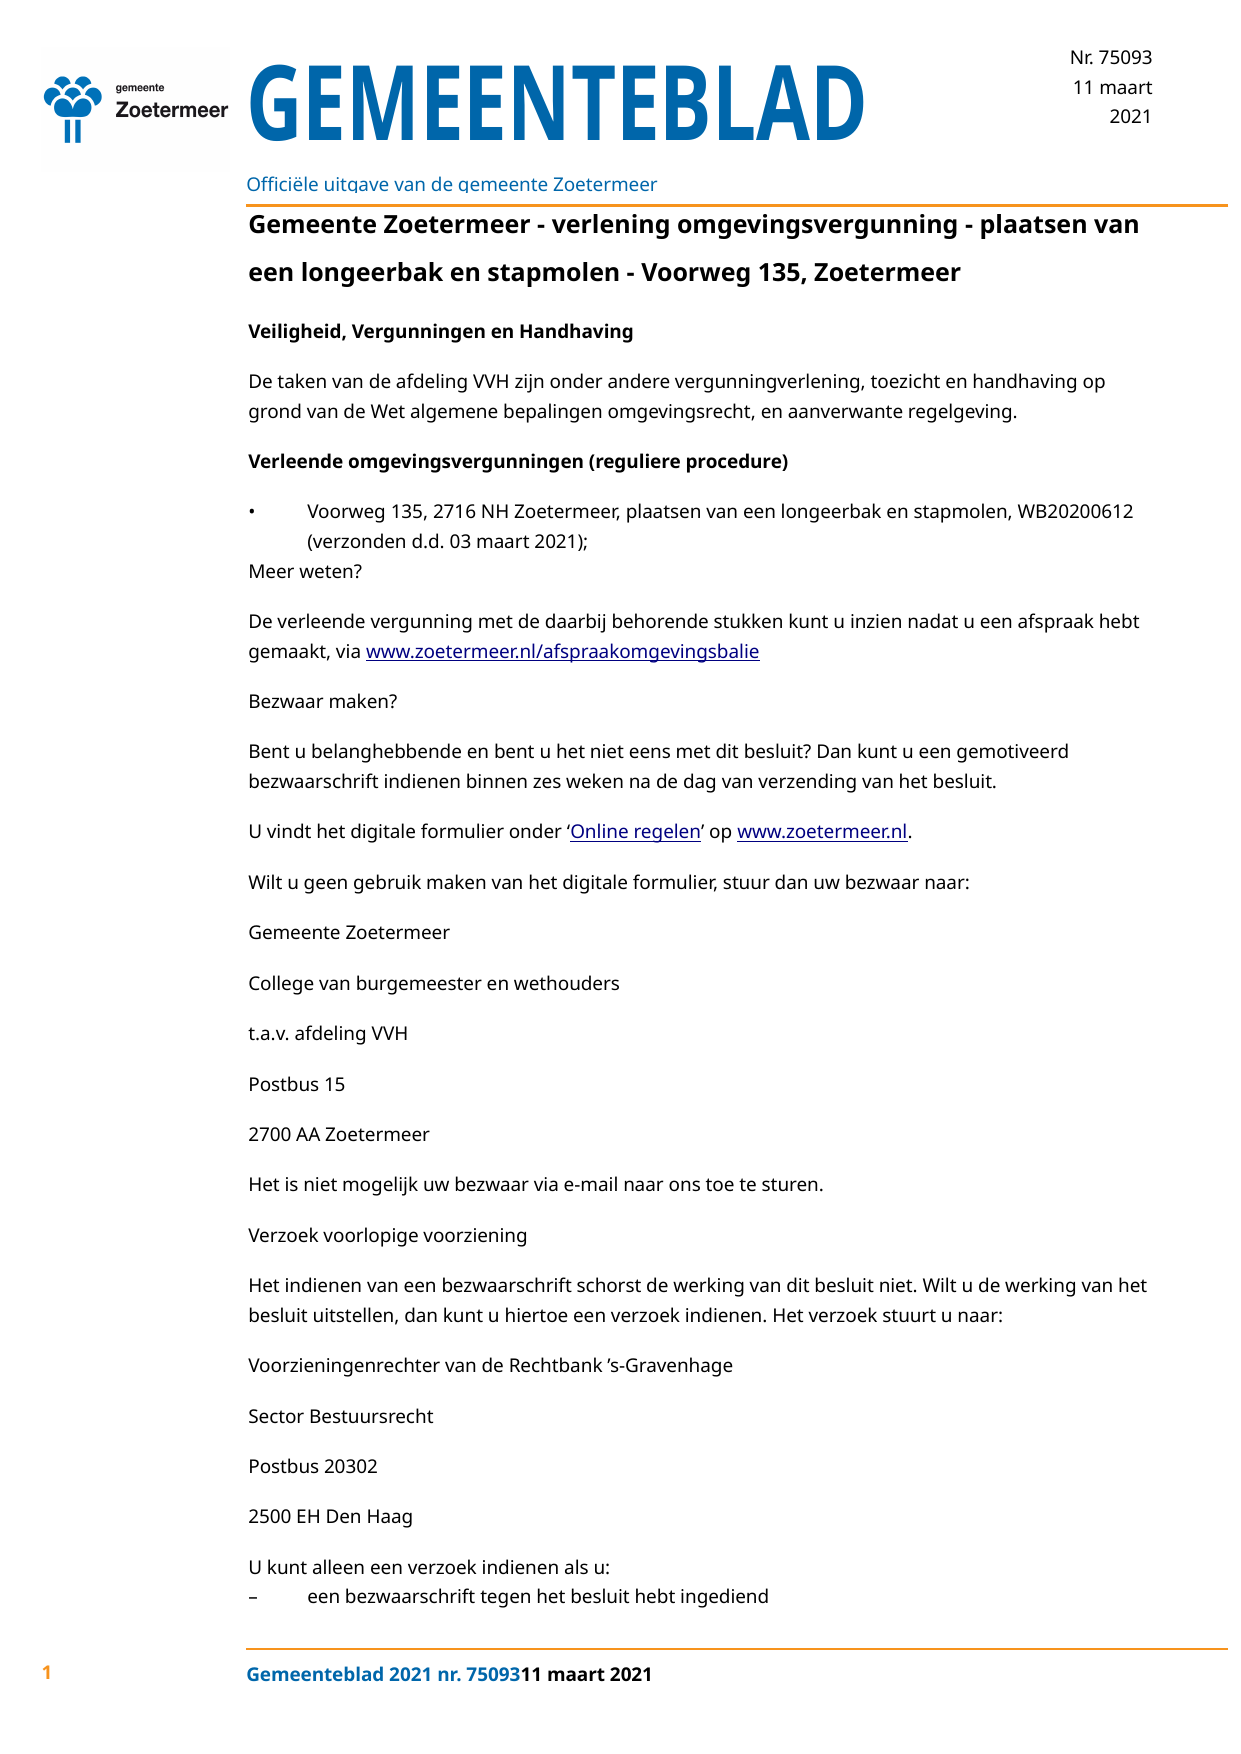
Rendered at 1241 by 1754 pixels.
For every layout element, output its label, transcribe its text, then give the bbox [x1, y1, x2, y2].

text 2700 AA Zoetermeer [248, 1121, 1152, 1147]
text Bezwaar maken? [248, 688, 1152, 714]
text De taken van de afdeling VVH zijn onder andere vergunningverlening, toezicht en handhaving op grond van de Wet algemene bepalingen omgevingsrecht, en aanverwante regelgeving. [248, 368, 1152, 424]
text Sector Bestuursrecht [248, 1403, 1152, 1429]
text Wilt u geen gebruik maken van het digitale formulier, stuur dan uw bezwaar naar: [248, 869, 1152, 895]
picture [41, 47, 231, 172]
text Verzoek voorlopige voorziening [248, 1222, 1152, 1248]
text Verleende omgevingsvergunningen (reguliere procedure) [248, 448, 1152, 474]
text De verleende vergunning met de daarbij behorende stukken kunt u inzien nadat u een afspraak hebt gemaakt, via www.zoetermeer.nl/afspraakomgevingsbalie [248, 608, 1152, 664]
text Gemeente Zoetermeer [248, 919, 1152, 945]
text College van burgemeester en wethouders [248, 970, 1152, 996]
text Meer weten? [248, 558, 1152, 584]
text Bent u belanghebbende en bent u het niet eens met dit besluit? Dan kunt u een gemotiveerd bezwaarschrift indienen binnen zes weken na de dag van verzending van het besluit. [248, 739, 1152, 794]
text Voorzieningenrechter van de Rechtbank ’s-Gravenhage [248, 1352, 1152, 1378]
text U vindt het digitale formulier onder ‘Online regelen’ op www.zoetermeer.nl. [248, 819, 1152, 844]
text U kunt alleen een verzoek indienen als u: [248, 1554, 1152, 1580]
text Postbus 20302 [248, 1453, 1152, 1479]
text Gemeente Zoetermeer - verlening omgevingsvergunning - plaatsen van een longeerbak en stapmolen - Voorweg 135, Zoetermeer [248, 207, 1152, 288]
text t.a.v. afdeling VVH [248, 1020, 1152, 1046]
text Het indienen van een bezwaarschrift schorst de werking van dit besluit niet. Wilt u de werking van het besluit uitstellen, dan kunt u hiertoe een verzoek indienen. Het verzoek stuurt u naar: [248, 1272, 1152, 1328]
list Voorweg 135, 2716 NH Zoetermeer, plaatsen van een longeerbak en stapmolen, WB20200612 (verzonden d.d. 03 maart 2021); [248, 499, 1152, 554]
text Veiligheid, Vergunningen en Handhaving [248, 318, 1152, 344]
list een bezwaarschrift tegen het besluit hebt ingediend [248, 1584, 1152, 1609]
text Het is niet mogelijk uw bezwaar via e-mail naar ons toe te sturen. [248, 1172, 1152, 1197]
text Postbus 15 [248, 1071, 1152, 1097]
text 2500 EH Den Haag [248, 1504, 1152, 1529]
